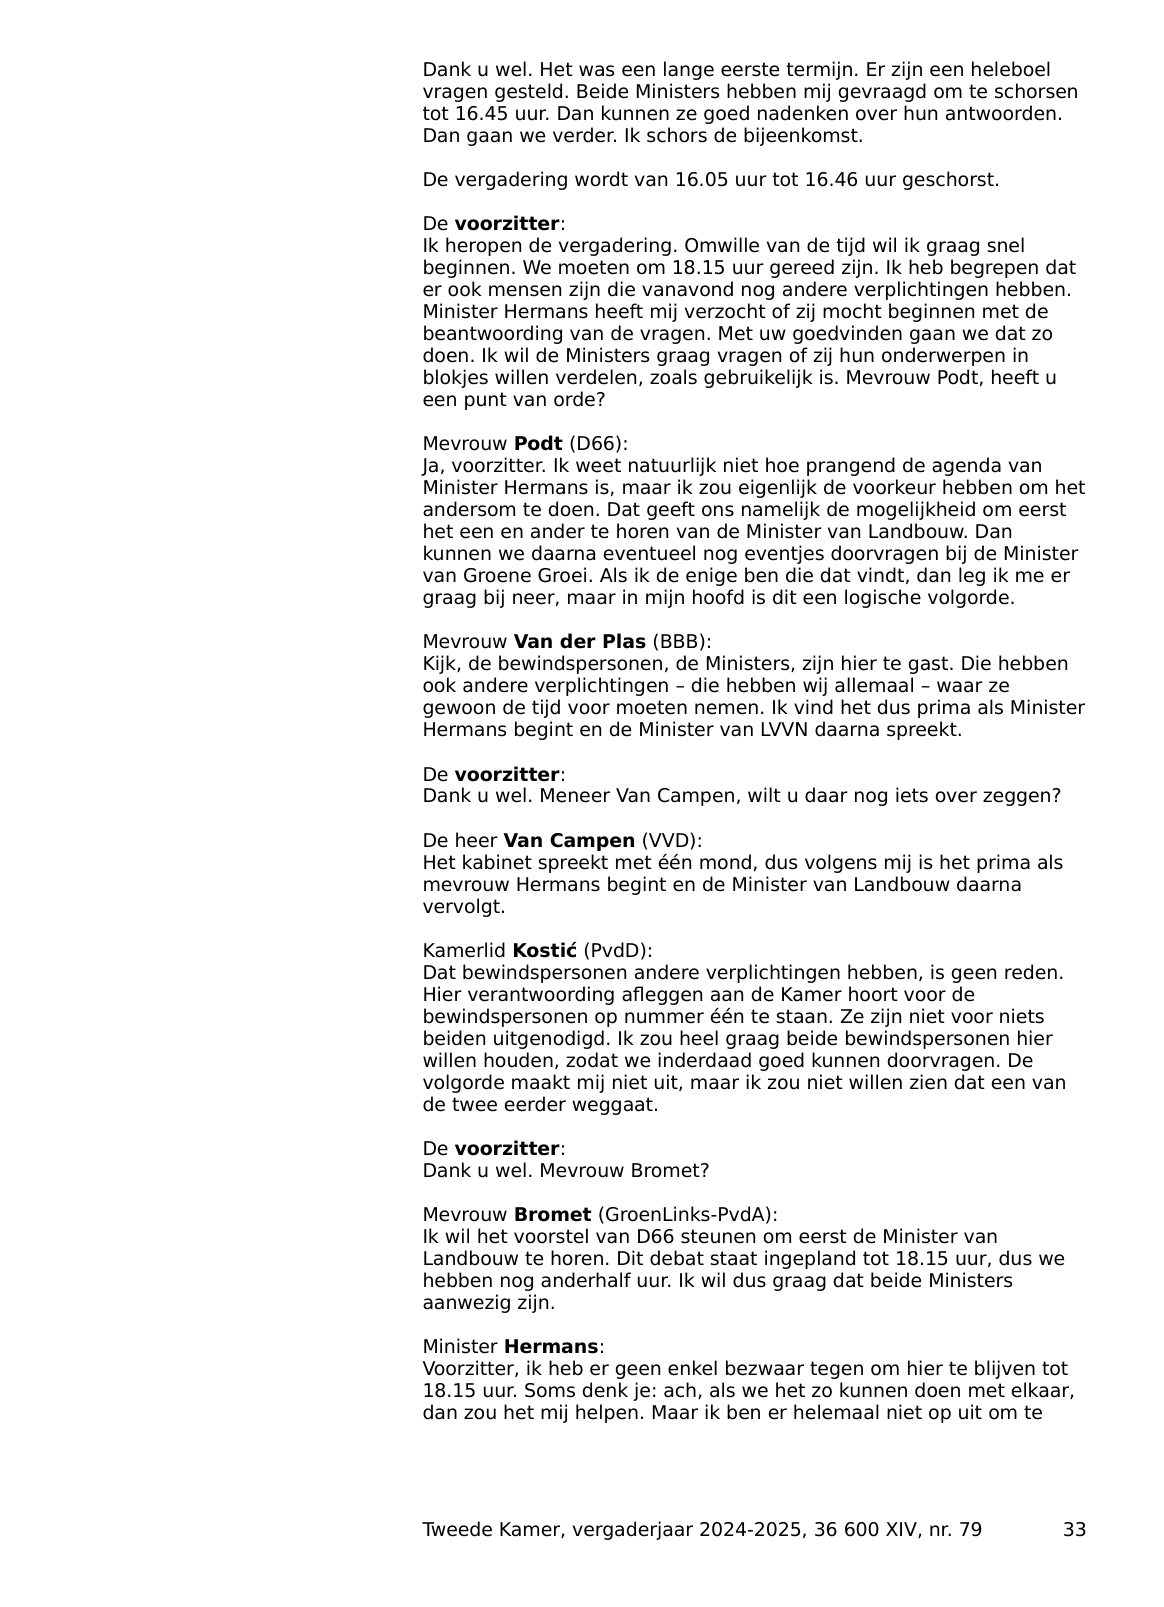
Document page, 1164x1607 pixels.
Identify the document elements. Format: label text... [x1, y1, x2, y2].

text Minister Hermans: [422, 1336, 1087, 1358]
text Dat bewindspersonen andere verplichtingen hebben, is geen reden. Hier verantwoording afleggen aan de Kamer hoort voor de bewindspersonen op nummer één te staan. Ze zijn niet voor niets beiden uitgenodigd. Ik zou heel graag beide bewindspersonen hier willen houden, zodat we inderdaad goed kunnen doorvragen. De volgorde maakt mij niet uit, maar ik zou niet willen zien dat een van de twee eerder weggaat. [422, 962, 1087, 1116]
text De voorzitter: [422, 213, 1087, 235]
text Het kabinet spreekt met één mond, dus volgens mij is het prima als mevrouw Hermans begint en de Minister van Landbouw daarna vervolgt. [422, 852, 1087, 917]
text Dank u wel. Mevrouw Bromet? [422, 1160, 1087, 1182]
text Kijk, de bewindspersonen, de Ministers, zijn hier te gast. Die hebben ook andere verplichtingen – die hebben wij allemaal – waar ze gewoon de tijd voor moeten nemen. Ik vind het dus prima als Minister Hermans begint en de Minister van LVVN daarna spreekt. [422, 653, 1087, 741]
text De heer Van Campen (VVD): [422, 829, 1087, 852]
text Dank u wel. Het was een lange eerste termijn. Er zijn een heleboel vragen gesteld. Beide Ministers hebben mij gevraagd om te schorsen tot 16.45 uur. Dan kunnen ze goed nadenken over hun antwoorden. Dan gaan we verder. Ik schors de bijeenkomst. [422, 59, 1087, 147]
text Mevrouw Podt (D66): [422, 433, 1087, 455]
text Mevrouw Van der Plas (BBB): [422, 631, 1087, 653]
text Kamerlid Kostić (PvdD): [422, 940, 1087, 962]
text Ja, voorzitter. Ik weet natuurlijk niet hoe prangend de agenda van Minister Hermans is, maar ik zou eigenlijk de voorkeur hebben om het andersom te doen. Dat geeft ons namelijk de mogelijkheid om eerst het een en ander te horen van de Minister van Landbouw. Dan kunnen we daarna eventueel nog eventjes doorvragen bij de Minister van Groene Groei. Als ik de enige ben die dat vindt, dan leg ik me er graag bij neer, maar in mijn hoofd is dit een logische volgorde. [422, 455, 1087, 609]
text Mevrouw Bromet (GroenLinks-PvdA): [422, 1204, 1087, 1226]
text Ik wil het voorstel van D66 steunen om eerst de Minister van Landbouw te horen. Dit debat staat ingepland tot 18.15 uur, dus we hebben nog anderhalf uur. Ik wil dus graag dat beide Ministers aanwezig zijn. [422, 1226, 1087, 1314]
text De voorzitter: [422, 1138, 1087, 1160]
text Dank u wel. Meneer Van Campen, wilt u daar nog iets over zeggen? [422, 785, 1087, 807]
text De voorzitter: [422, 763, 1087, 785]
text De vergadering wordt van 16.05 uur tot 16.46 uur geschorst. [422, 169, 1087, 191]
text Ik heropen de vergadering. Omwille van de tijd wil ik graag snel beginnen. We moeten om 18.15 uur gereed zijn. Ik heb begrepen dat er ook mensen zijn die vanavond nog andere verplichtingen hebben. Minister Hermans heeft mij verzocht of zij mocht beginnen met de beantwoording van de vragen. Met uw goedvinden gaan we dat zo doen. Ik wil de Ministers graag vragen of zij hun onderwerpen in blokjes willen verdelen, zoals gebruikelijk is. Mevrouw Podt, heeft u een punt van orde? [422, 235, 1087, 411]
text Voorzitter, ik heb er geen enkel bezwaar tegen om hier te blijven tot 18.15 uur. Soms denk je: ach, als we het zo kunnen doen met elkaar, dan zou het mij helpen. Maar ik ben er helemaal niet op uit om te [422, 1358, 1087, 1424]
